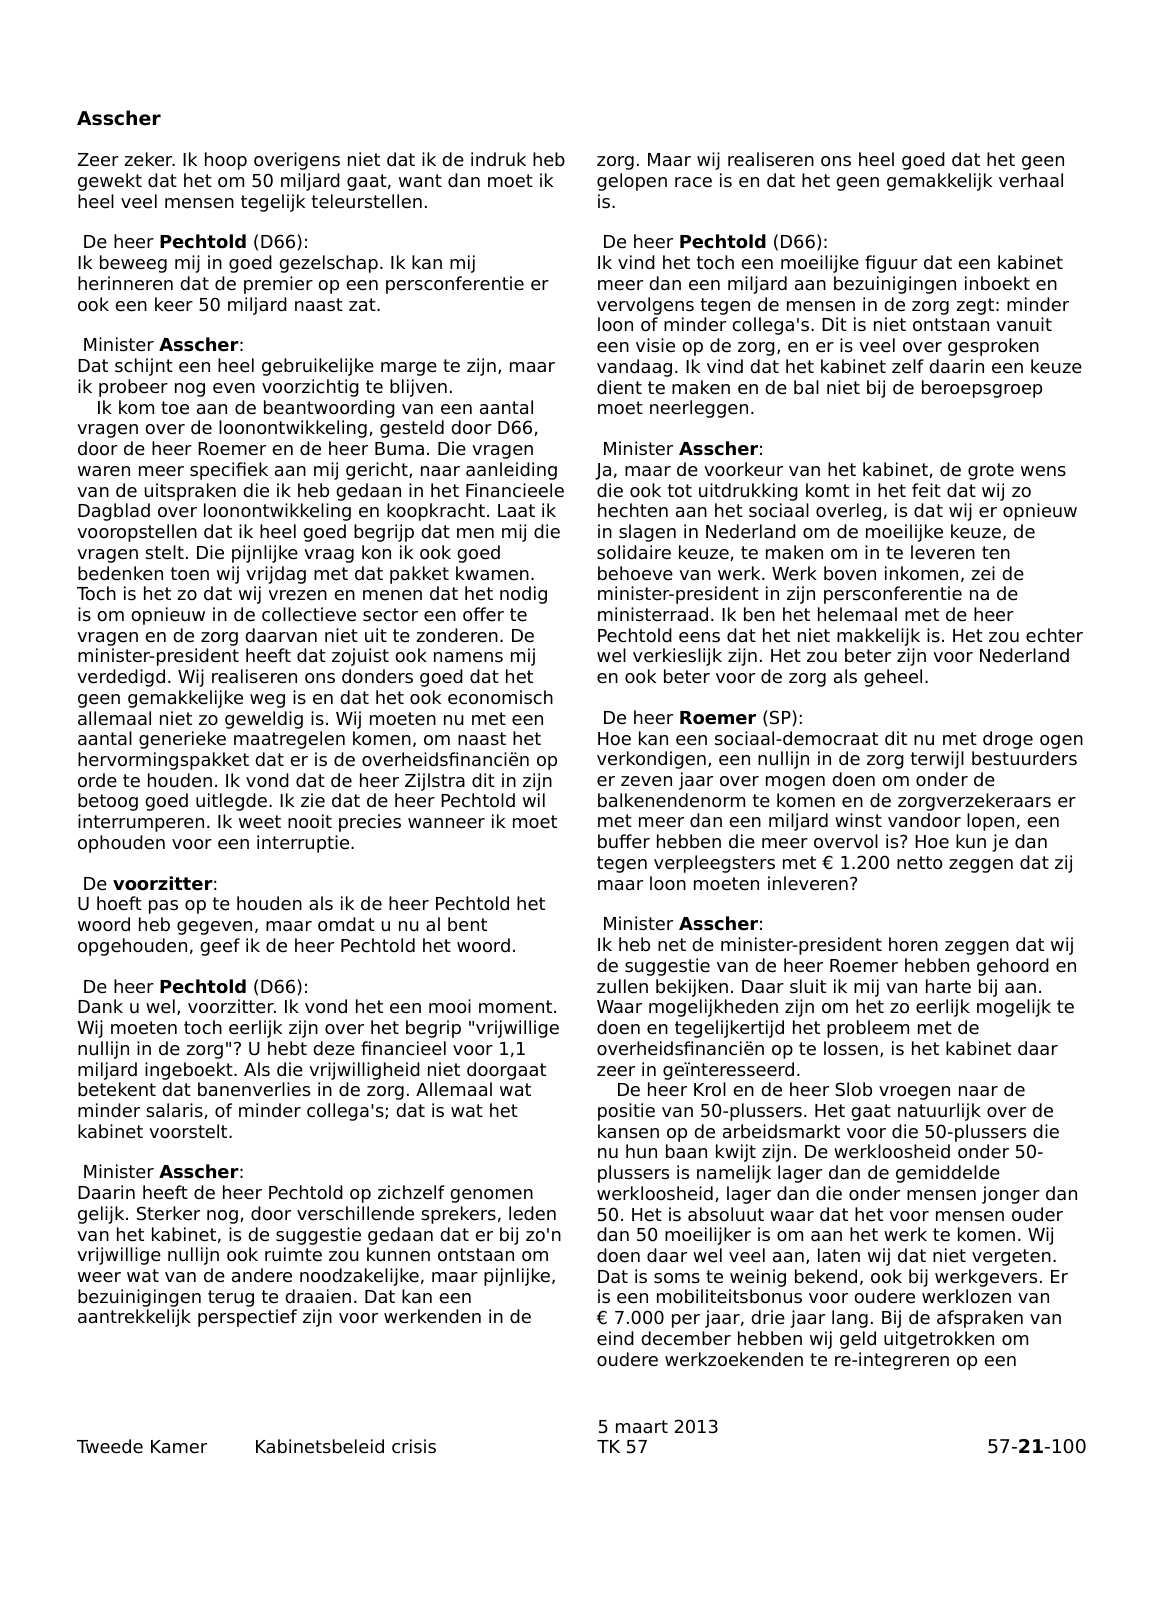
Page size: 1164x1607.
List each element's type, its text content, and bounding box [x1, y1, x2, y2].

text Minister Asscher: [77, 335, 567, 356]
text Ik beweeg mij in goed gezelschap. Ik kan mij herinneren dat de premier op een persconferentie er ook een keer 50 miljard naast zat. [77, 253, 567, 315]
text Zeer zeker. Ik hoop overigens niet dat ik de indruk heb gewekt dat het om 50 miljard gaat, want dan moet ik heel veel mensen tegelijk teleurstellen. [77, 150, 567, 212]
text De heer Pechtold (D66): [77, 232, 567, 253]
text U hoeft pas op te houden als ik de heer Pechtold het woord heb gegeven, maar omdat u nu al bent opgehouden, geef ik de heer Pechtold het woord. [77, 894, 567, 956]
text De heer Pechtold (D66): [596, 232, 1087, 253]
text zorg. Maar wij realiseren ons heel goed dat het geen gelopen race is en dat het geen gemakkelijk verhaal is. [596, 150, 1087, 212]
text De heer Roemer (SP): [596, 708, 1087, 728]
text Ik heb net de minister-president horen zeggen dat wij de suggestie van de heer Roemer hebben gehoord en zullen bekijken. Daar sluit ik mij van harte bij aan. Waar mogelijkheden zijn om het zo eerlijk mogelijk te doen en tegelijkertijd het probleem met de overheidsfinanciën op te lossen, is het kabinet daar zeer in geïnteresseerd. [596, 935, 1087, 1080]
text Ja, maar de voorkeur van het kabinet, de grote wens die ook tot uitdrukking komt in het feit dat wij zo hechten aan het sociaal overleg, is dat wij er opnieuw in slagen in Nederland om de moeilijke keuze, de solidaire keuze, te maken om in te leveren ten behoeve van werk. Werk boven inkomen, zei de minister-president in zijn persconferentie na de ministerraad. Ik ben het helemaal met de heer Pechtold eens dat het niet makkelijk is. Het zou echter wel verkieslijk zijn. Het zou beter zijn voor Nederland en ook beter voor de zorg als geheel. [596, 460, 1087, 688]
text De heer Krol en de heer Slob vroegen naar de positie van 50-plussers. Het gaat natuurlijk over de kansen op de arbeidsmarkt voor die 50-plussers die nu hun baan kwijt zijn. De werkloosheid onder 50-plussers is namelijk lager dan de gemiddelde werkloosheid, lager dan die onder mensen jonger dan 50. Het is absoluut waar dat het voor mensen ouder dan 50 moeilijker is om aan het werk te komen. Wij doen daar wel veel aan, laten wij dat niet vergeten. Dat is soms te weinig bekend, ook bij werkgevers. Er is een mobiliteitsbonus voor oudere werklozen van € 7.000 per jaar, drie jaar lang. Bij de afspraken van eind december hebben wij geld uitgetrokken om oudere werkzoekenden te re-integreren op een [596, 1080, 1087, 1370]
text Minister Asscher: [77, 1162, 567, 1183]
text De voorzitter: [77, 873, 567, 894]
text Dank u wel, voorzitter. Ik vond het een mooi moment. Wij moeten toch eerlijk zijn over het begrip "vrijwillige nullijn in de zorg"? U hebt deze financieel voor 1,1 miljard ingeboekt. Als die vrijwilligheid niet doorgaat betekent dat banenverlies in de zorg. Allemaal wat minder salaris, of minder collega's; dat is wat het kabinet voorstelt. [77, 997, 567, 1142]
text Ik kom toe aan de beantwoording van een aantal vragen over de loonontwikkeling, gesteld door D66, door de heer Roemer en de heer Buma. Die vragen waren meer specifiek aan mij gericht, naar aanleiding van de uitspraken die ik heb gedaan in het Financieele Dagblad over loonontwikkeling en koopkracht. Laat ik vooropstellen dat ik heel goed begrijp dat men mij die vragen stelt. Die pijnlijke vraag kon ik ook goed bedenken toen wij vrijdag met dat pakket kwamen. Toch is het zo dat wij vrezen en menen dat het nodig is om opnieuw in de collectieve sector een offer te vragen en de zorg daarvan niet uit te zonderen. De minister-president heeft dat zojuist ook namens mij verdedigd. Wij realiseren ons donders goed dat het geen gemakkelijke weg is en dat het ook economisch allemaal niet zo geweldig is. Wij moeten nu met een aantal generieke maatregelen komen, om naast het hervormingspakket dat er is de overheidsfinanciën op orde te houden. Ik vond dat de heer Zijlstra dit in zijn betoog goed uitlegde. Ik zie dat de heer Pechtold wil interrumperen. Ik weet nooit precies wanneer ik moet ophouden voor een interruptie. [77, 397, 567, 853]
text Ik vind het toch een moeilijke figuur dat een kabinet meer dan een miljard aan bezuinigingen inboekt en vervolgens tegen de mensen in de zorg zegt: minder loon of minder collega's. Dit is niet ontstaan vanuit een visie op de zorg, en er is veel over gesproken vandaag. Ik vind dat het kabinet zelf daarin een keuze dient te maken en de bal niet bij de beroepsgroep moet neerleggen. [596, 253, 1087, 419]
text Hoe kan een sociaal-democraat dit nu met droge ogen verkondigen, een nullijn in de zorg terwijl bestuurders er zeven jaar over mogen doen om onder de balkenendenorm te komen en de zorgverzekeraars er met meer dan een miljard winst vandoor lopen, een buffer hebben die meer overvol is? Hoe kun je dan tegen verpleegsters met € 1.200 netto zeggen dat zij maar loon moeten inleveren? [596, 728, 1087, 894]
text Daarin heeft de heer Pechtold op zichzelf genomen gelijk. Sterker nog, door verschillende sprekers, leden van het kabinet, is de suggestie gedaan dat er bij zo'n vrijwillige nullijn ook ruimte zou kunnen ontstaan om weer wat van de andere noodzakelijke, maar pijnlijke, bezuinigingen terug te draaien. Dat kan een aantrekkelijk perspectief zijn voor werkenden in de [77, 1183, 567, 1328]
text Minister Asscher: [596, 439, 1087, 460]
text Dat schijnt een heel gebruikelijke marge te zijn, maar ik probeer nog even voorzichtig te blijven. [77, 356, 567, 397]
text De heer Pechtold (D66): [77, 976, 567, 997]
text Minister Asscher: [596, 914, 1087, 935]
